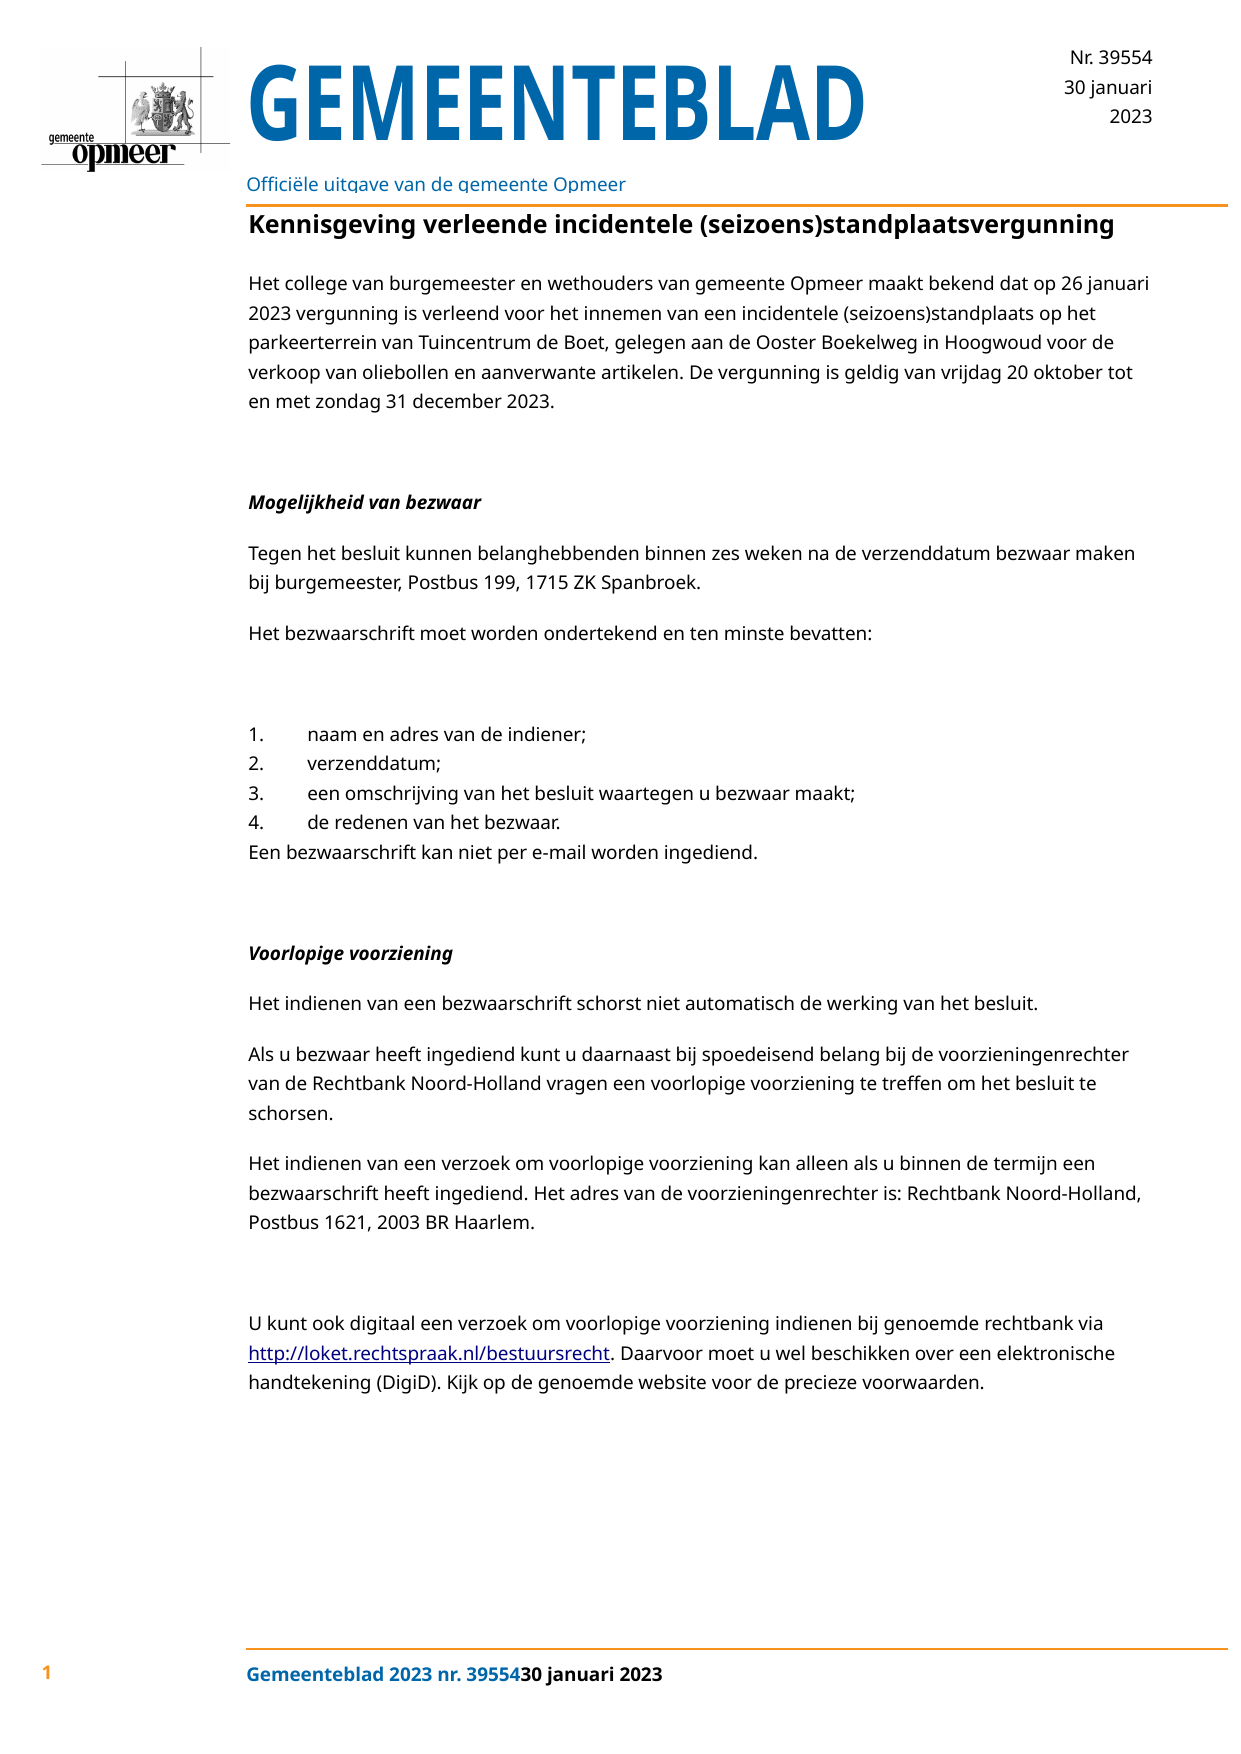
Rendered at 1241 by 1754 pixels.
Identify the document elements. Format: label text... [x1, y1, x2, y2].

text Als u bezwaar heeft ingediend kunt u daarnaast bij spoedeisend belang bij de voorzieningenrechter van de Rechtbank Noord-Holland vragen een voorlopige voorziening te treffen om het besluit te schorsen. [248, 1041, 1152, 1126]
list verzenddatum; [248, 750, 1152, 776]
text U kunt ook digitaal een verzoek om voorlopige voorziening indienen bij genoemde rechtbank via http://loket.rechtspraak.nl/bestuursrecht. Daarvoor moet u wel beschikken over een elektronische handtekening (DigiD). Kijk op de genoemde website voor de precieze voorwaarden. [248, 1310, 1152, 1395]
list de redenen van het bezwaar. [248, 809, 1152, 835]
text Het bezwaarschrift moet worden ondertekend en ten minste bevatten: [248, 620, 1152, 646]
picture [41, 47, 231, 172]
text Voorlopige voorziening [248, 940, 1152, 966]
text Tegen het besluit kunnen belanghebbenden binnen zes weken na de verzenddatum bezwaar maken bij burgemeester, Postbus 199, 1715 ZK Spanbroek. [248, 540, 1152, 595]
text Het indienen van een verzoek om voorlopige voorziening kan alleen als u binnen de termijn een bezwaarschrift heeft ingediend. Het adres van de voorzieningenrechter is: Rechtbank Noord-Holland, Postbus 1621, 2003 BR Haarlem. [248, 1150, 1152, 1235]
list een omschrijving van het besluit waartegen u bezwaar maakt; [248, 780, 1152, 806]
list naam en adres van de indiener; [248, 721, 1152, 746]
text Kennisgeving verleende incidentele (seizoens)standplaatsvergunning [248, 207, 1152, 241]
text Een bezwaarschrift kan niet per e-mail worden ingediend. [248, 839, 1152, 865]
text Mogelijkheid van bezwaar [248, 489, 1152, 515]
text Het indienen van een bezwaarschrift schorst niet automatisch de werking van het besluit. [248, 990, 1152, 1016]
text Het college van burgemeester en wethouders van gemeente Opmeer maakt bekend dat op 26 januari 2023 vergunning is verleend voor het innemen van een incidentele (seizoens)standplaats op het parkeerterrein van Tuincentrum de Boet, gelegen aan de Ooster Boekelweg in Hoogwoud voor de verkoop van oliebollen en aanverwante artikelen. De vergunning is geldig van vrijdag 20 oktober tot en met zondag 31 december 2023. [248, 270, 1152, 414]
